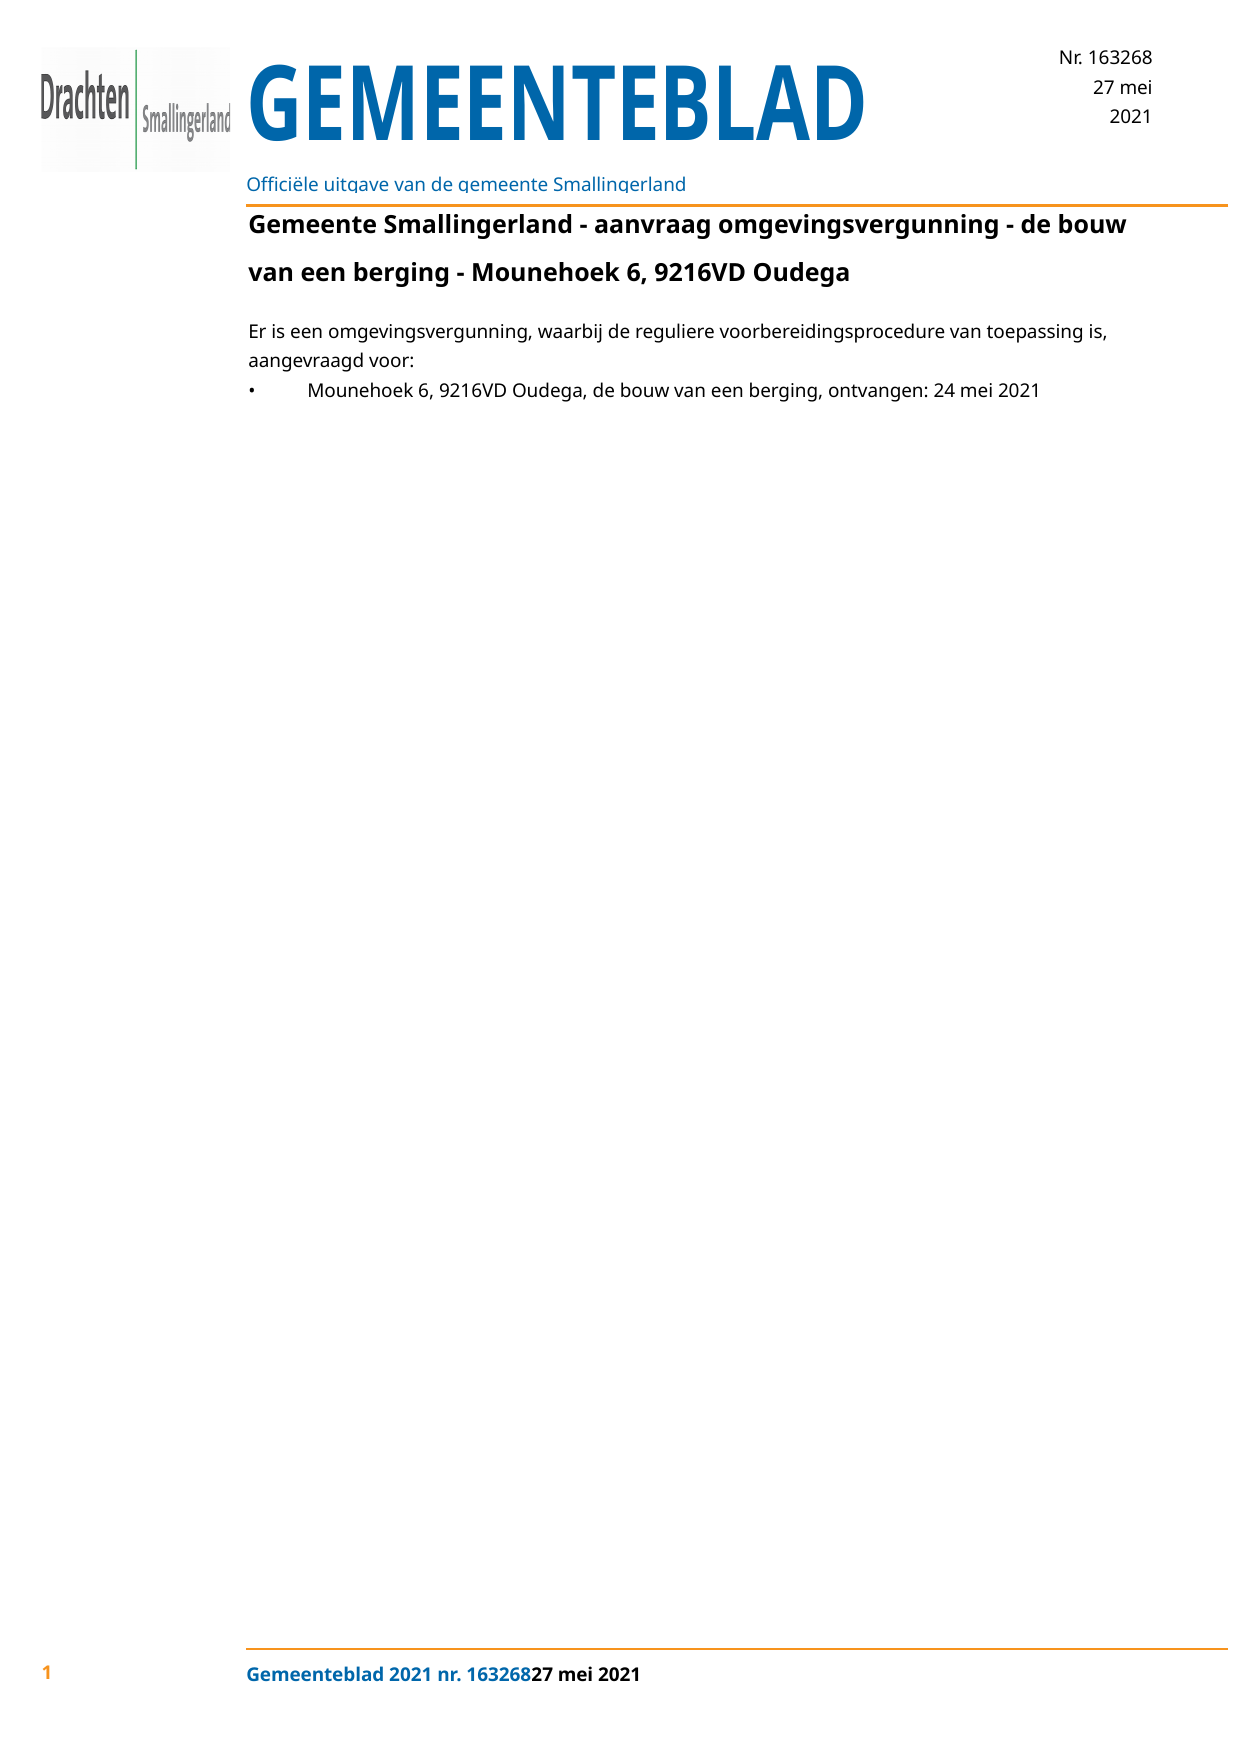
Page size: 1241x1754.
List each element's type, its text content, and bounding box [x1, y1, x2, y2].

text Gemeente Smallingerland - aanvraag omgevingsvergunning - de bouw van een berging - Mounehoek 6, 9216VD Oudega [248, 207, 1152, 288]
text Er is een omgevingsvergunning, waarbij de reguliere voorbereidingsprocedure van toepassing is, aangevraagd voor: [248, 318, 1152, 373]
picture [41, 47, 231, 172]
list Mounehoek 6, 9216VD Oudega, de bouw van een berging, ontvangen: 24 mei 2021 [248, 377, 1152, 403]
